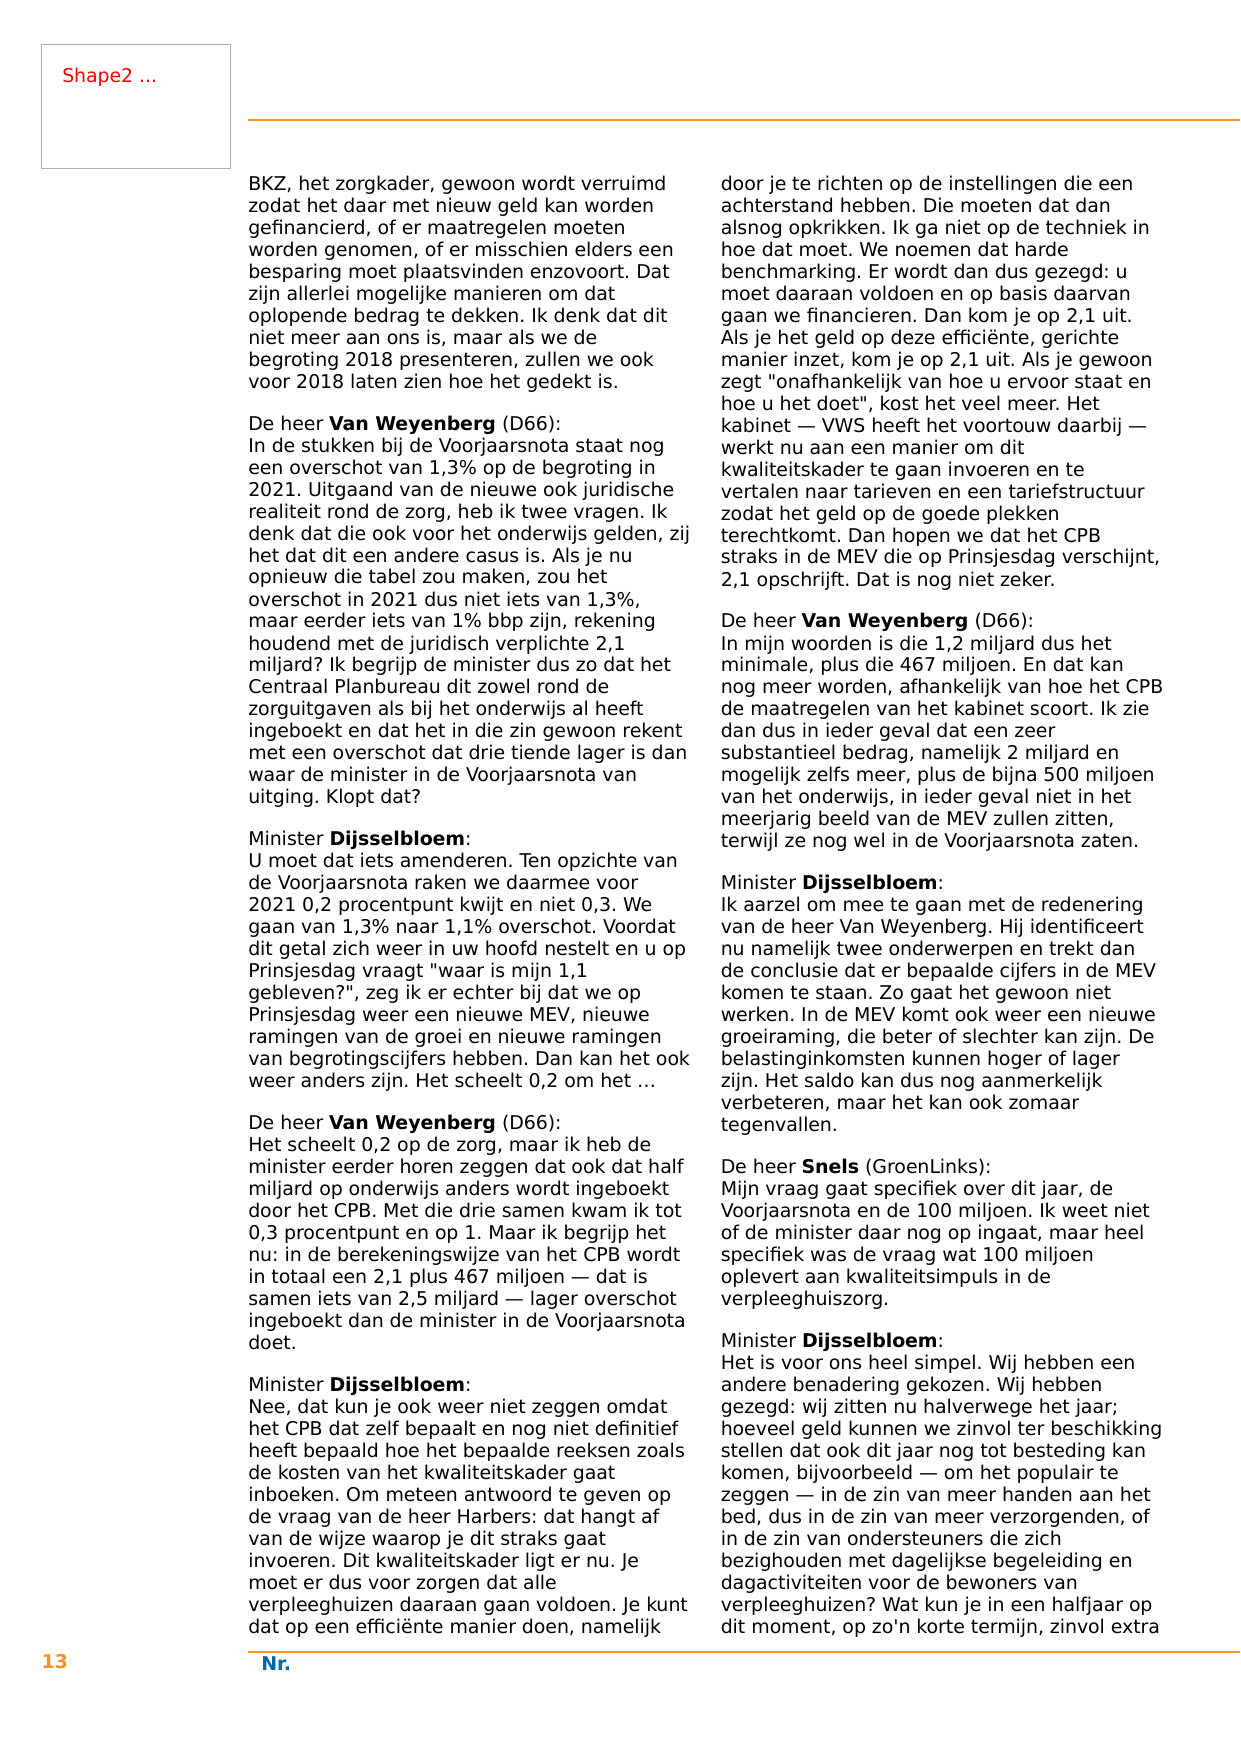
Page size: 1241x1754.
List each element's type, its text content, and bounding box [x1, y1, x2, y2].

text Minister Dijsselbloem: [721, 1330, 1163, 1352]
text U moet dat iets amenderen. Ten opzichte van de Voorjaarsnota raken we daarmee voor 2021 0,2 procentpunt kwijt en niet 0,3. We gaan van 1,3% naar 1,1% overschot. Voordat dit getal zich weer in uw hoofd nestelt en u op Prinsjesdag vraagt "waar is mijn 1,1 gebleven?", zeg ik er echter bij dat we op Prinsjesdag weer een nieuwe MEV, nieuwe ramingen van de groei en nieuwe ramingen van begrotingscijfers hebben. Dan kan het ook weer anders zijn. Het scheelt 0,2 om het … [248, 850, 691, 1092]
text In de stukken bij de Voorjaarsnota staat nog een overschot van 1,3% op de begroting in 2021. Uitgaand van de nieuwe ook juridische realiteit rond de zorg, heb ik twee vragen. Ik denk dat die ook voor het onderwijs gelden, zij het dat dit een andere casus is. Als je nu opnieuw die tabel zou maken, zou het overschot in 2021 dus niet iets van 1,3%, maar eerder iets van 1% bbp zijn, rekening houdend met de juridisch verplichte 2,1 miljard? Ik begrijp de minister dus zo dat het Centraal Planbureau dit zowel rond de zorguitgaven als bij het onderwijs al heeft ingeboekt en dat het in die zin gewoon rekent met een overschot dat drie tiende lager is dan waar de minister in de Voorjaarsnota van uitging. Klopt dat? [248, 434, 691, 808]
text Minister Dijsselbloem: [248, 828, 691, 850]
text Minister Dijsselbloem: [248, 1374, 691, 1396]
text BKZ, het zorgkader, gewoon wordt verruimd zodat het daar met nieuw geld kan worden gefinancierd, of er maatregelen moeten worden genomen, of er misschien elders een besparing moet plaatsvinden enzovoort. Dat zijn allerlei mogelijke manieren om dat oplopende bedrag te dekken. Ik denk dat dit niet meer aan ons is, maar als we de begroting 2018 presenteren, zullen we ook voor 2018 laten zien hoe het gedekt is. [248, 173, 691, 393]
text Het scheelt 0,2 op de zorg, maar ik heb de minister eerder horen zeggen dat ook dat half miljard op onderwijs anders wordt ingeboekt door het CPB. Met die drie samen kwam ik tot 0,3 procentpunt en op 1. Maar ik begrijp het nu: in de berekeningswijze van het CPB wordt in totaal een 2,1 plus 467 miljoen — dat is samen iets van 2,5 miljard — lager overschot ingeboekt dan de minister in de Voorjaarsnota doet. [248, 1134, 691, 1354]
text Mijn vraag gaat specifiek over dit jaar, de Voorjaarsnota en de 100 miljoen. Ik weet niet of de minister daar nog op ingaat, maar heel specifiek was de vraag wat 100 miljoen oplevert aan kwaliteitsimpuls in de verpleeghuiszorg. [721, 1178, 1163, 1310]
text Nee, dat kun je ook weer niet zeggen omdat het CPB dat zelf bepaalt en nog niet definitief heeft bepaald hoe het bepaalde reeksen zoals de kosten van het kwaliteitskader gaat inboeken. Om meteen antwoord te geven op de vraag van de heer Harbers: dat hangt af van de wijze waarop je dit straks gaat invoeren. Dit kwaliteitskader ligt er nu. Je moet er dus voor zorgen dat alle verpleeghuizen daaraan gaan voldoen. Je kunt dat op een efficiënte manier doen, namelijk [248, 1396, 691, 1637]
text De heer Van Weyenberg (D66): [721, 610, 1163, 632]
text In mijn woorden is die 1,2 miljard dus het minimale, plus die 467 miljoen. En dat kan nog meer worden, afhankelijk van hoe het CPB de maatregelen van het kabinet scoort. Ik zie dan dus in ieder geval dat een zeer substantieel bedrag, namelijk 2 miljard en mogelijk zelfs meer, plus de bijna 500 miljoen van het onderwijs, in ieder geval niet in het meerjarig beeld van de MEV zullen zitten, terwijl ze nog wel in de Voorjaarsnota zaten. [721, 632, 1163, 852]
text De heer Van Weyenberg (D66): [248, 1112, 691, 1134]
text Het is voor ons heel simpel. Wij hebben een andere benadering gekozen. Wij hebben gezegd: wij zitten nu halverwege het jaar; hoeveel geld kunnen we zinvol ter beschikking stellen dat ook dit jaar nog tot besteding kan komen, bijvoorbeeld — om het populair te zeggen — in de zin van meer handen aan het bed, dus in de zin van meer verzorgenden, of in de zin van ondersteuners die zich bezighouden met dagelijkse begeleiding en dagactiviteiten voor de bewoners van verpleeghuizen? Wat kun je in een halfjaar op dit moment, op zo'n korte termijn, zinvol extra [721, 1352, 1163, 1637]
text De heer Snels (GroenLinks): [721, 1156, 1163, 1178]
text Minister Dijsselbloem: [721, 872, 1163, 894]
text door je te richten op de instellingen die een achterstand hebben. Die moeten dat dan alsnog opkrikken. Ik ga niet op de techniek in hoe dat moet. We noemen dat harde benchmarking. Er wordt dan dus gezegd: u moet daaraan voldoen en op basis daarvan gaan we financieren. Dan kom je op 2,1 uit. Als je het geld op deze efficiënte, gerichte manier inzet, kom je op 2,1 uit. Als je gewoon zegt "onafhankelijk van hoe u ervoor staat en hoe u het doet", kost het veel meer. Het kabinet — VWS heeft het voortouw daarbij — werkt nu aan een manier om dit kwaliteitskader te gaan invoeren en te vertalen naar tarieven en een tariefstructuur zodat het geld op de goede plekken terechtkomt. Dan hopen we dat het CPB straks in de MEV die op Prinsjesdag verschijnt, 2,1 opschrijft. Dat is nog niet zeker. [721, 173, 1163, 590]
text De heer Van Weyenberg (D66): [248, 413, 691, 434]
text Ik aarzel om mee te gaan met de redenering van de heer Van Weyenberg. Hij identificeert nu namelijk twee onderwerpen en trekt dan de conclusie dat er bepaalde cijfers in de MEV komen te staan. Zo gaat het gewoon niet werken. In de MEV komt ook weer een nieuwe groeiraming, die beter of slechter kan zijn. De belastinginkomsten kunnen hoger of lager zijn. Het saldo kan dus nog aanmerkelijk verbeteren, maar het kan ook zomaar tegenvallen. [721, 894, 1163, 1136]
